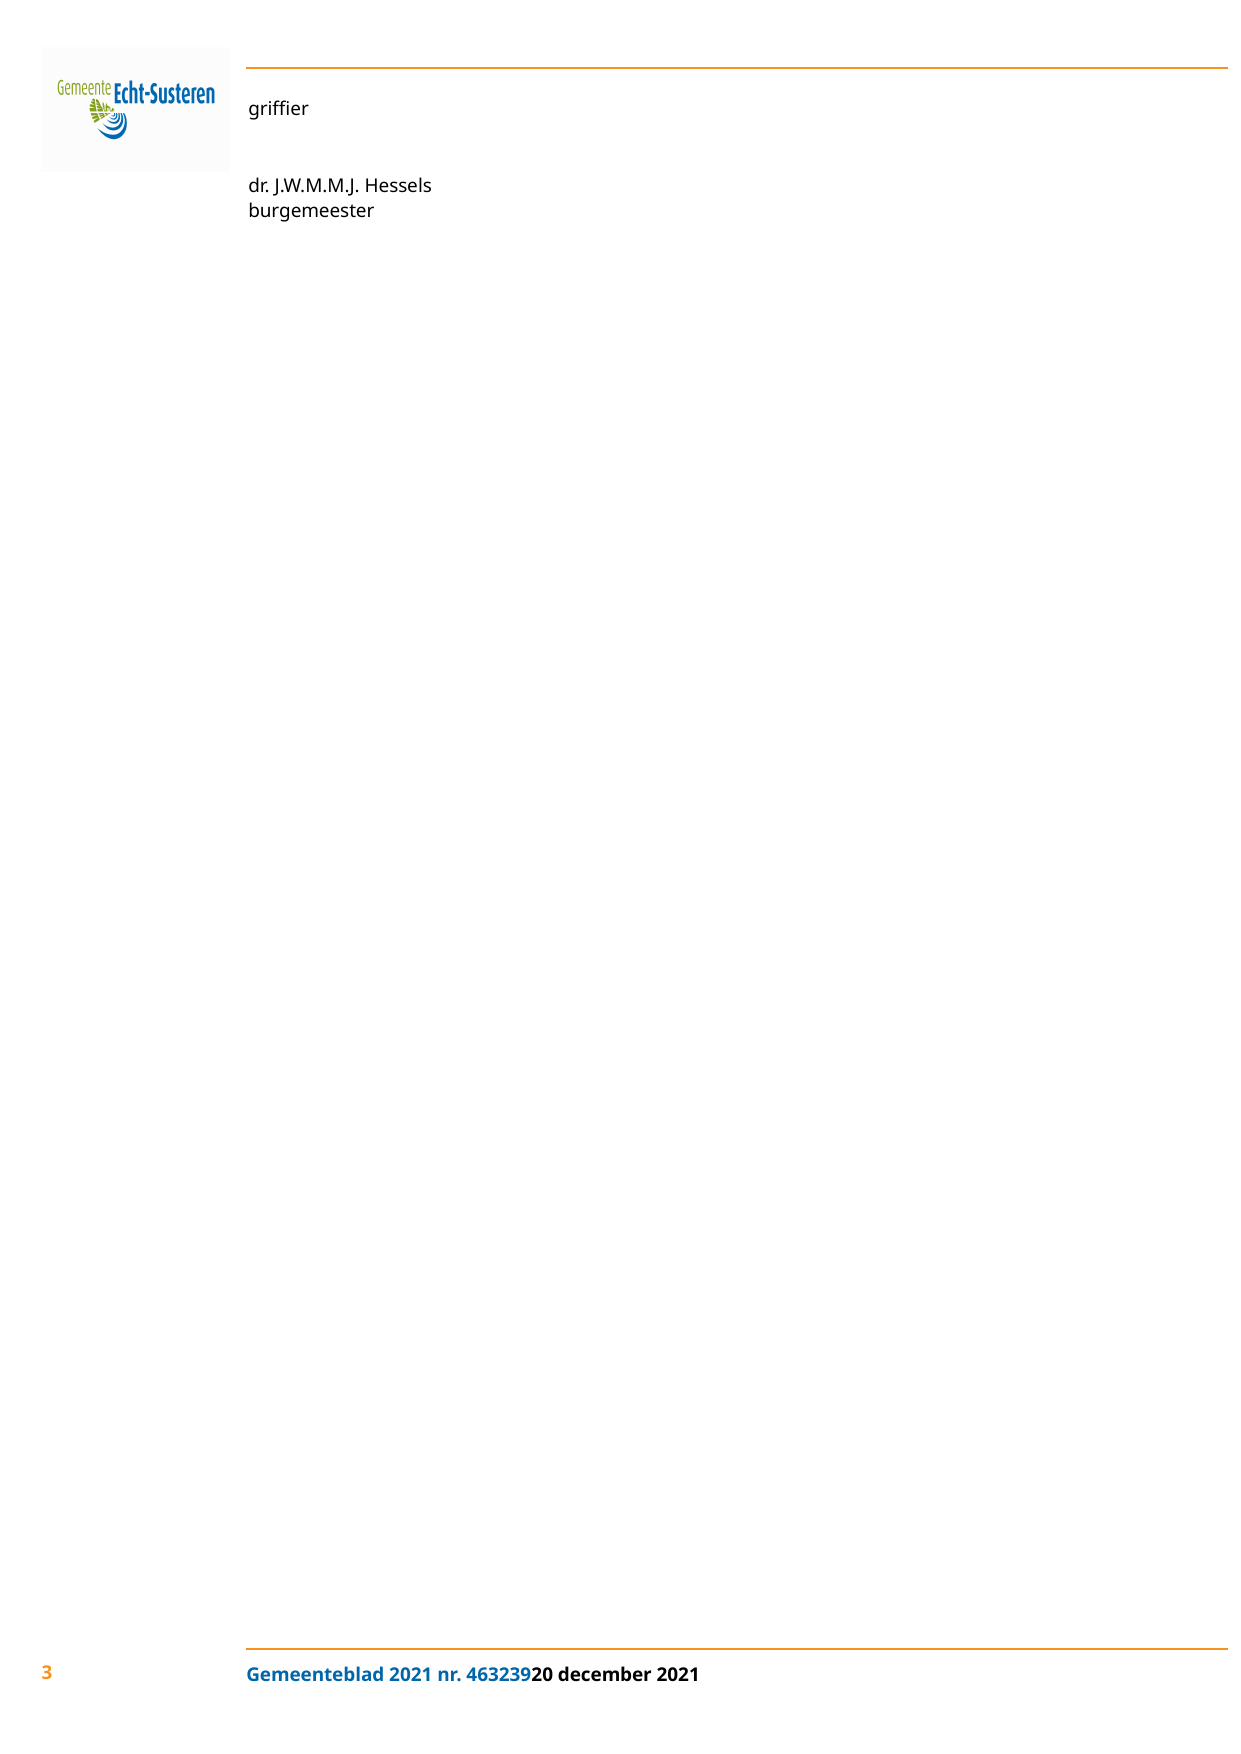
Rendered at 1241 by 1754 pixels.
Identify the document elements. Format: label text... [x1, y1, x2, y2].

text burgemeester [248, 198, 1152, 223]
picture [41, 47, 231, 172]
text dr. J.W.M.M.J. Hessels [248, 172, 1152, 198]
text griffier [248, 95, 1152, 121]
